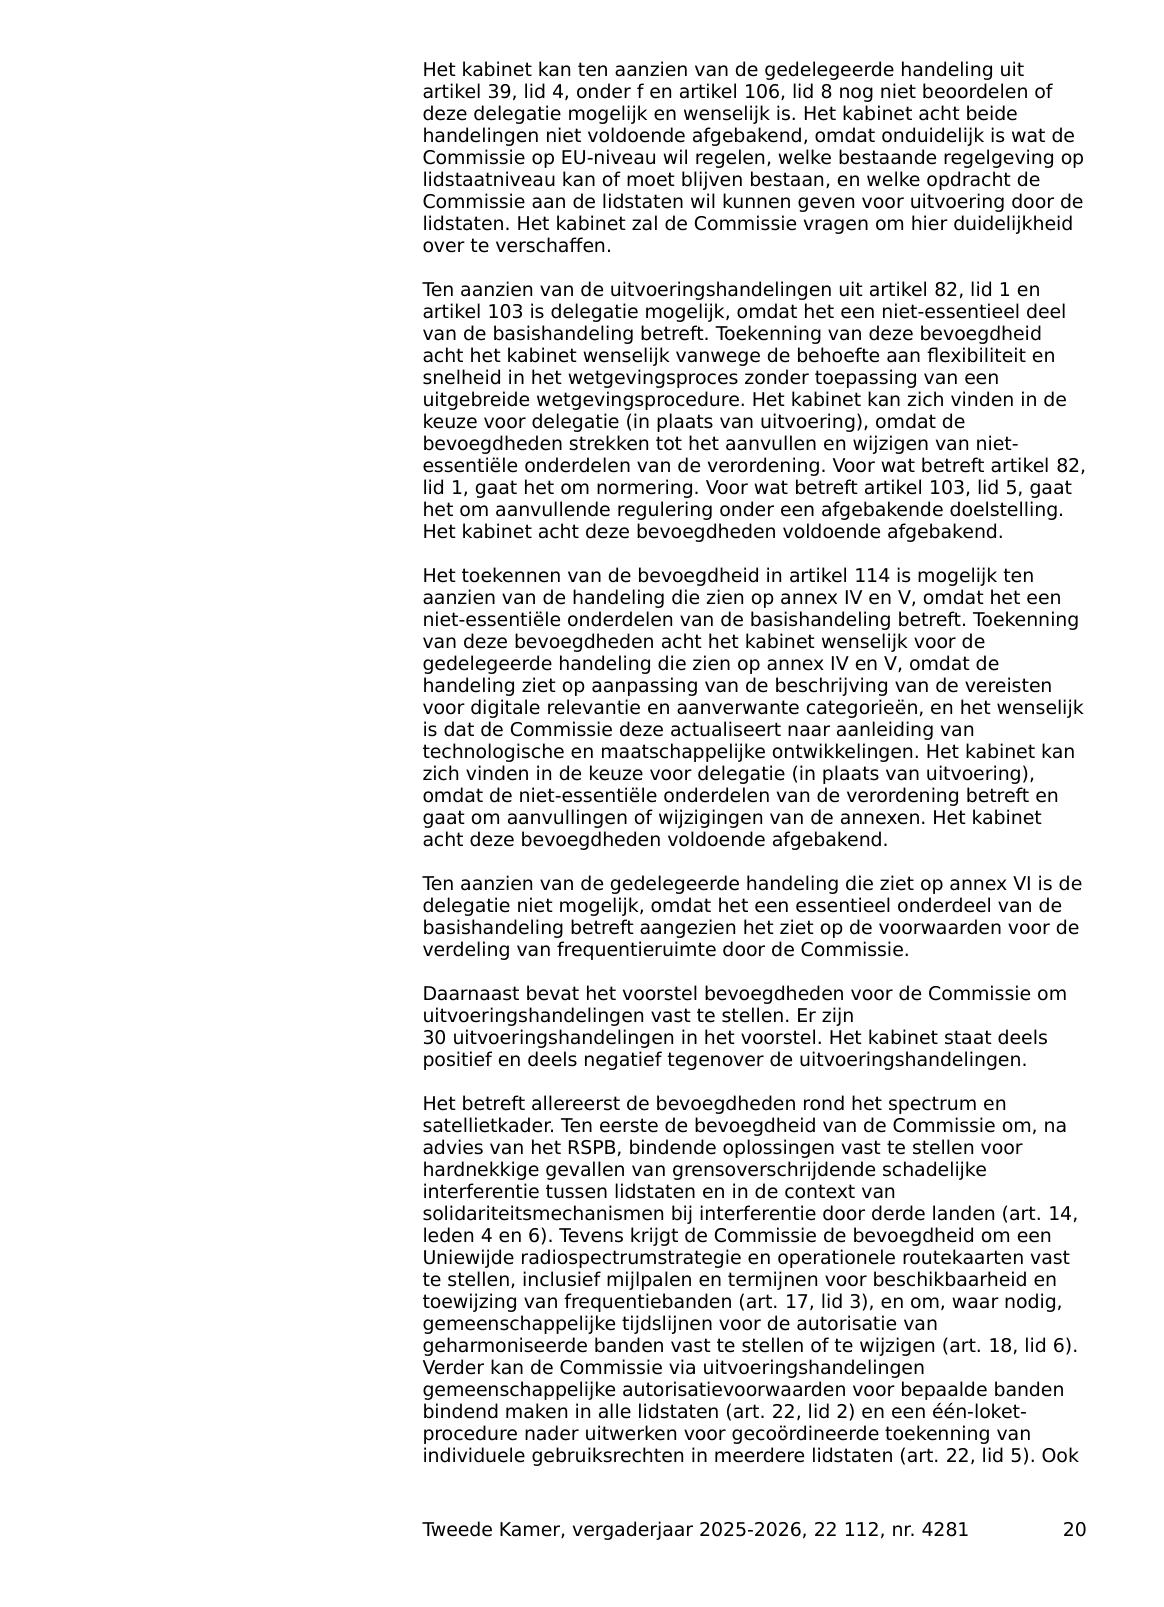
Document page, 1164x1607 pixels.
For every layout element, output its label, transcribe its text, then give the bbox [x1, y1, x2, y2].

text Het toekennen van de bevoegdheid in artikel 114 is mogelijk ten aanzien van de handeling die zien op annex IV en V, omdat het een niet-essentiële onderdelen van de basishandeling betreft. Toekenning van deze bevoegdheden acht het kabinet wenselijk voor de gedelegeerde handeling die zien op annex IV en V, omdat de handeling ziet op aanpassing van de beschrijving van de vereisten voor digitale relevantie en aanverwante categorieën, en het wenselijk is dat de Commissie deze actualiseert naar aanleiding van technologische en maatschappelijke ontwikkelingen. Het kabinet kan zich vinden in de keuze voor delegatie (in plaats van uitvoering), omdat de niet-essentiële onderdelen van de verordening betreft en gaat om aanvullingen of wijzigingen van de annexen. Het kabinet acht deze bevoegdheden voldoende afgebakend. [422, 565, 1087, 851]
text Het betreft allereerst de bevoegdheden rond het spectrum en satellietkader. Ten eerste de bevoegdheid van de Commissie om, na advies van het RSPB, bindende oplossingen vast te stellen voor hardnekkige gevallen van grensoverschrijdende schadelijke interferentie tussen lidstaten en in de context van solidariteitsmechanismen bij interferentie door derde landen (art. 14, leden 4 en 6). Tevens krijgt de Commissie de bevoegdheid om een Uniewijde radiospectrumstrategie en operationele routekaarten vast te stellen, inclusief mijlpalen en termijnen voor beschikbaarheid en toewijzing van frequentiebanden (art. 17, lid 3), en om, waar nodig, gemeenschappelijke tijdslijnen voor de autorisatie van geharmoniseerde banden vast te stellen of te wijzigen (art. 18, lid 6). Verder kan de Commissie via uitvoeringshandelingen gemeenschappelijke autorisatievoorwaarden voor bepaalde banden bindend maken in alle lidstaten (art. 22, lid 2) en een één-loket-procedure nader uitwerken voor gecoördineerde toekenning van individuele gebruiksrechten in meerdere lidstaten (art. 22, lid 5). Ook [422, 1093, 1087, 1467]
text Ten aanzien van de uitvoeringshandelingen uit artikel 82, lid 1 en artikel 103 is delegatie mogelijk, omdat het een niet-essentieel deel van de basishandeling betreft. Toekenning van deze bevoegdheid acht het kabinet wenselijk vanwege de behoefte aan flexibiliteit en snelheid in het wetgevingsproces zonder toepassing van een uitgebreide wetgevingsprocedure. Het kabinet kan zich vinden in de keuze voor delegatie (in plaats van uitvoering), omdat de bevoegdheden strekken tot het aanvullen en wijzigen van niet-essentiële onderdelen van de verordening. Voor wat betreft artikel 82, lid 1, gaat het om normering. Voor wat betreft artikel 103, lid 5, gaat het om aanvullende regulering onder een afgebakende doelstelling. Het kabinet acht deze bevoegdheden voldoende afgebakend. [422, 279, 1087, 543]
text Het kabinet kan ten aanzien van de gedelegeerde handeling uit artikel 39, lid 4, onder f en artikel 106, lid 8 nog niet beoordelen of deze delegatie mogelijk en wenselijk is. Het kabinet acht beide handelingen niet voldoende afgebakend, omdat onduidelijk is wat de Commissie op EU-niveau wil regelen, welke bestaande regelgeving op lidstaatniveau kan of moet blijven bestaan, en welke opdracht de Commissie aan de lidstaten wil kunnen geven voor uitvoering door de lidstaten. Het kabinet zal de Commissie vragen om hier duidelijkheid over te verschaffen. [422, 59, 1087, 257]
text Ten aanzien van de gedelegeerde handeling die ziet op annex VI is de delegatie niet mogelijk, omdat het een essentieel onderdeel van de basishandeling betreft aangezien het ziet op de voorwaarden voor de verdeling van frequentieruimte door de Commissie. [422, 873, 1087, 961]
text Daarnaast bevat het voorstel bevoegdheden voor de Commissie om uitvoeringshandelingen vast te stellen. Er zijn 30 uitvoeringshandelingen in het voorstel. Het kabinet staat deels positief en deels negatief tegenover de uitvoeringshandelingen. [422, 983, 1087, 1071]
